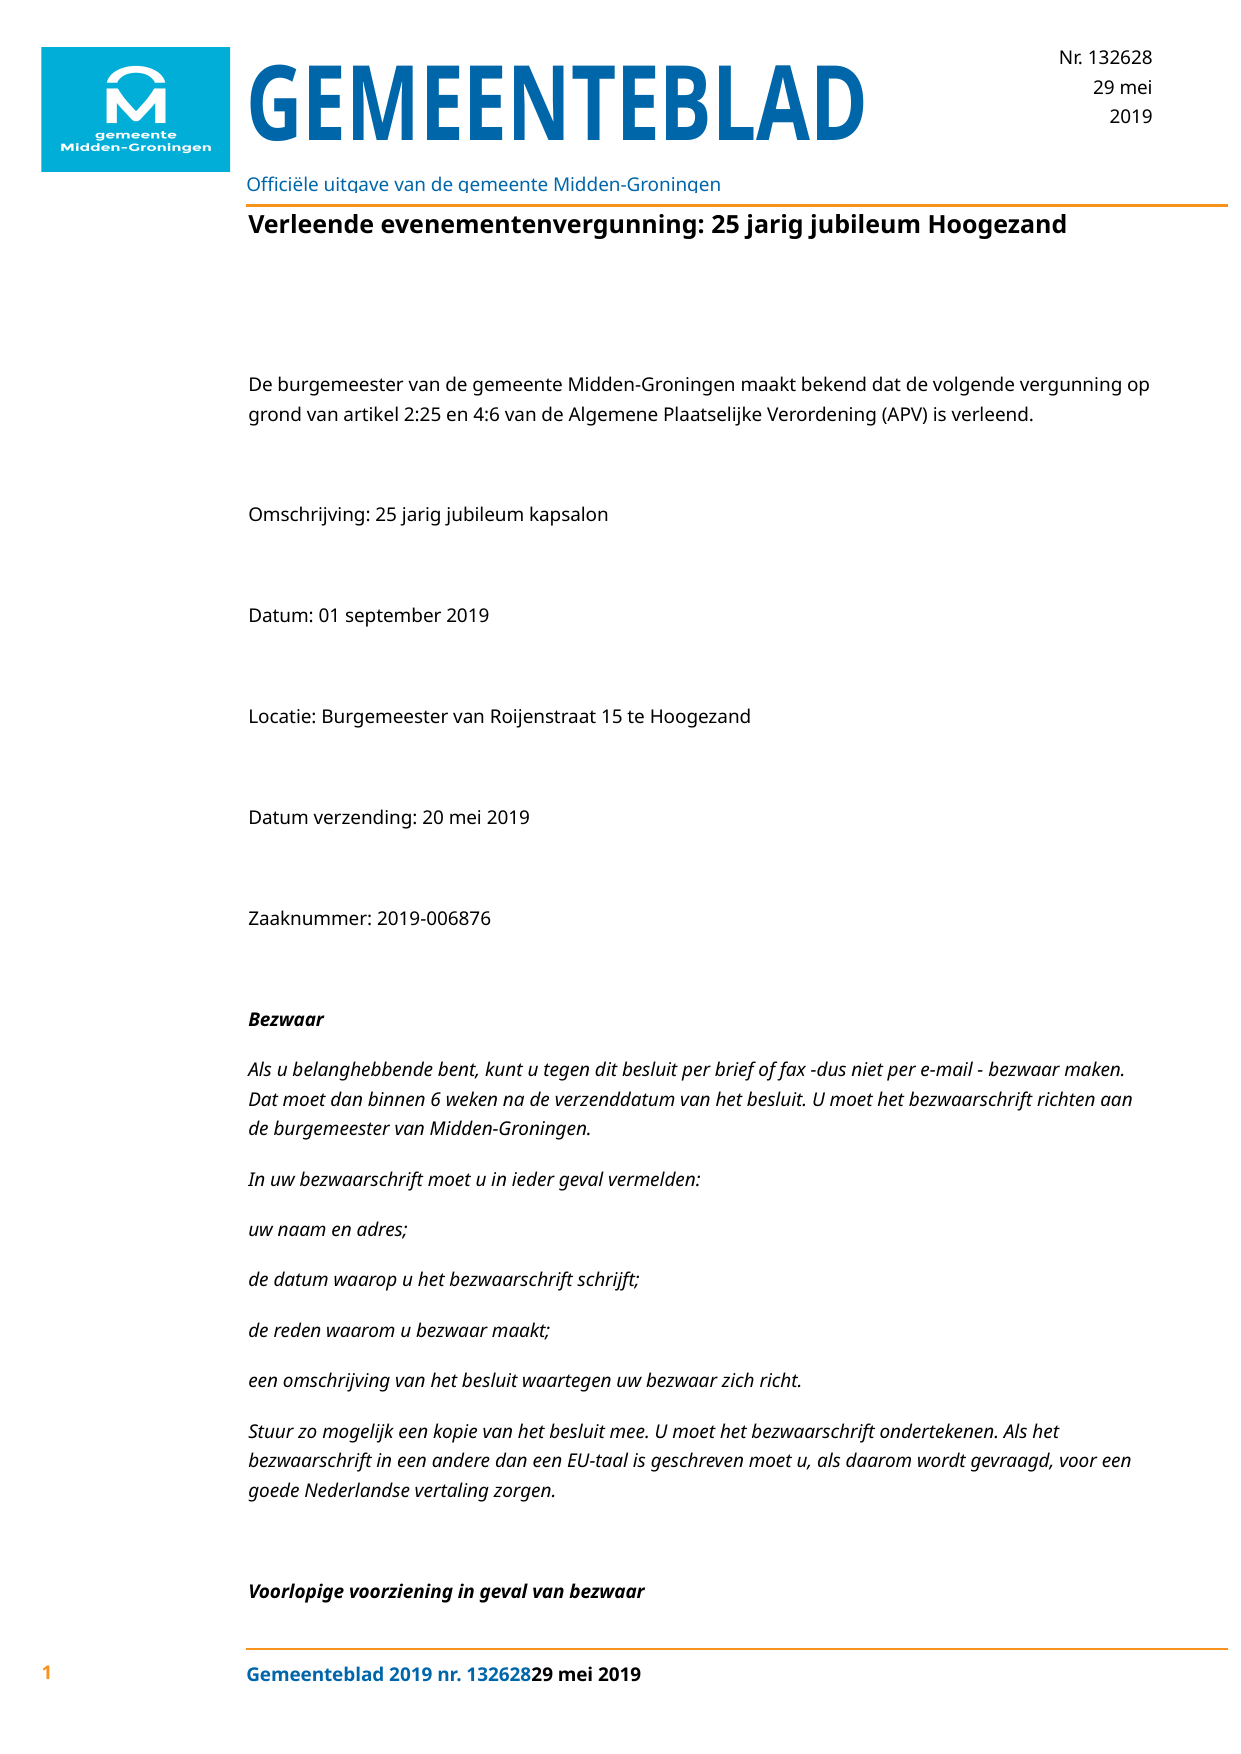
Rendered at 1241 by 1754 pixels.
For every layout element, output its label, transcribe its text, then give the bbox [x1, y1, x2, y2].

text Locatie: Burgemeester van Roijenstraat 15 te Hoogezand [248, 703, 1152, 729]
text Datum verzending: 20 mei 2019 [248, 804, 1152, 830]
text De burgemeester van de gemeente Midden-Groningen maakt bekend dat de volgende vergunning op grond van artikel 2:25 en 4:6 van de Algemene Plaatselijke Verordening (APV) is verleend. [248, 371, 1152, 426]
text Bezwaar [248, 1006, 1152, 1031]
text een omschrijving van het besluit waartegen uw bezwaar zich richt. [248, 1367, 1152, 1393]
text Omschrijving: 25 jarig jubileum kapsalon [248, 502, 1152, 527]
text de reden waarom u bezwaar maakt; [248, 1317, 1152, 1343]
picture [107, 89, 165, 122]
picture [184, 146, 190, 153]
text Datum: 01 september 2019 [248, 602, 1152, 628]
text Verleende evenementenvergunning: 25 jarig jubileum Hoogezand [248, 207, 1152, 241]
text Zaaknummer: 2019-006876 [248, 905, 1152, 931]
picture [108, 66, 164, 82]
text uw naam en adres; [248, 1216, 1152, 1242]
text Als u belanghebbende bent, kunt u tegen dit besluit per brief of fax -dus niet per e-mail - bezwaar maken. Dat moet dan binnen 6 weken na de verzenddatum van het besluit. U moet het bezwaarschrift richten aan de burgemeester van Midden-Groningen. [248, 1056, 1152, 1141]
text Stuur zo mogelijk een kopie van het besluit mee. U moet het bezwaarschrift ondertekenen. Als het bezwaarschrift in een andere dan een EU-taal is geschreven moet u, als daarom wordt gevraagd, voor een goede Nederlandse vertaling zorgen. [248, 1418, 1152, 1503]
text Voorlopige voorziening in geval van bezwaar [248, 1578, 1152, 1603]
text In uw bezwaarschrift moet u in ieder geval vermelden: [248, 1166, 1152, 1191]
text de datum waarop u het bezwaarschrift schrijft; [248, 1267, 1152, 1292]
